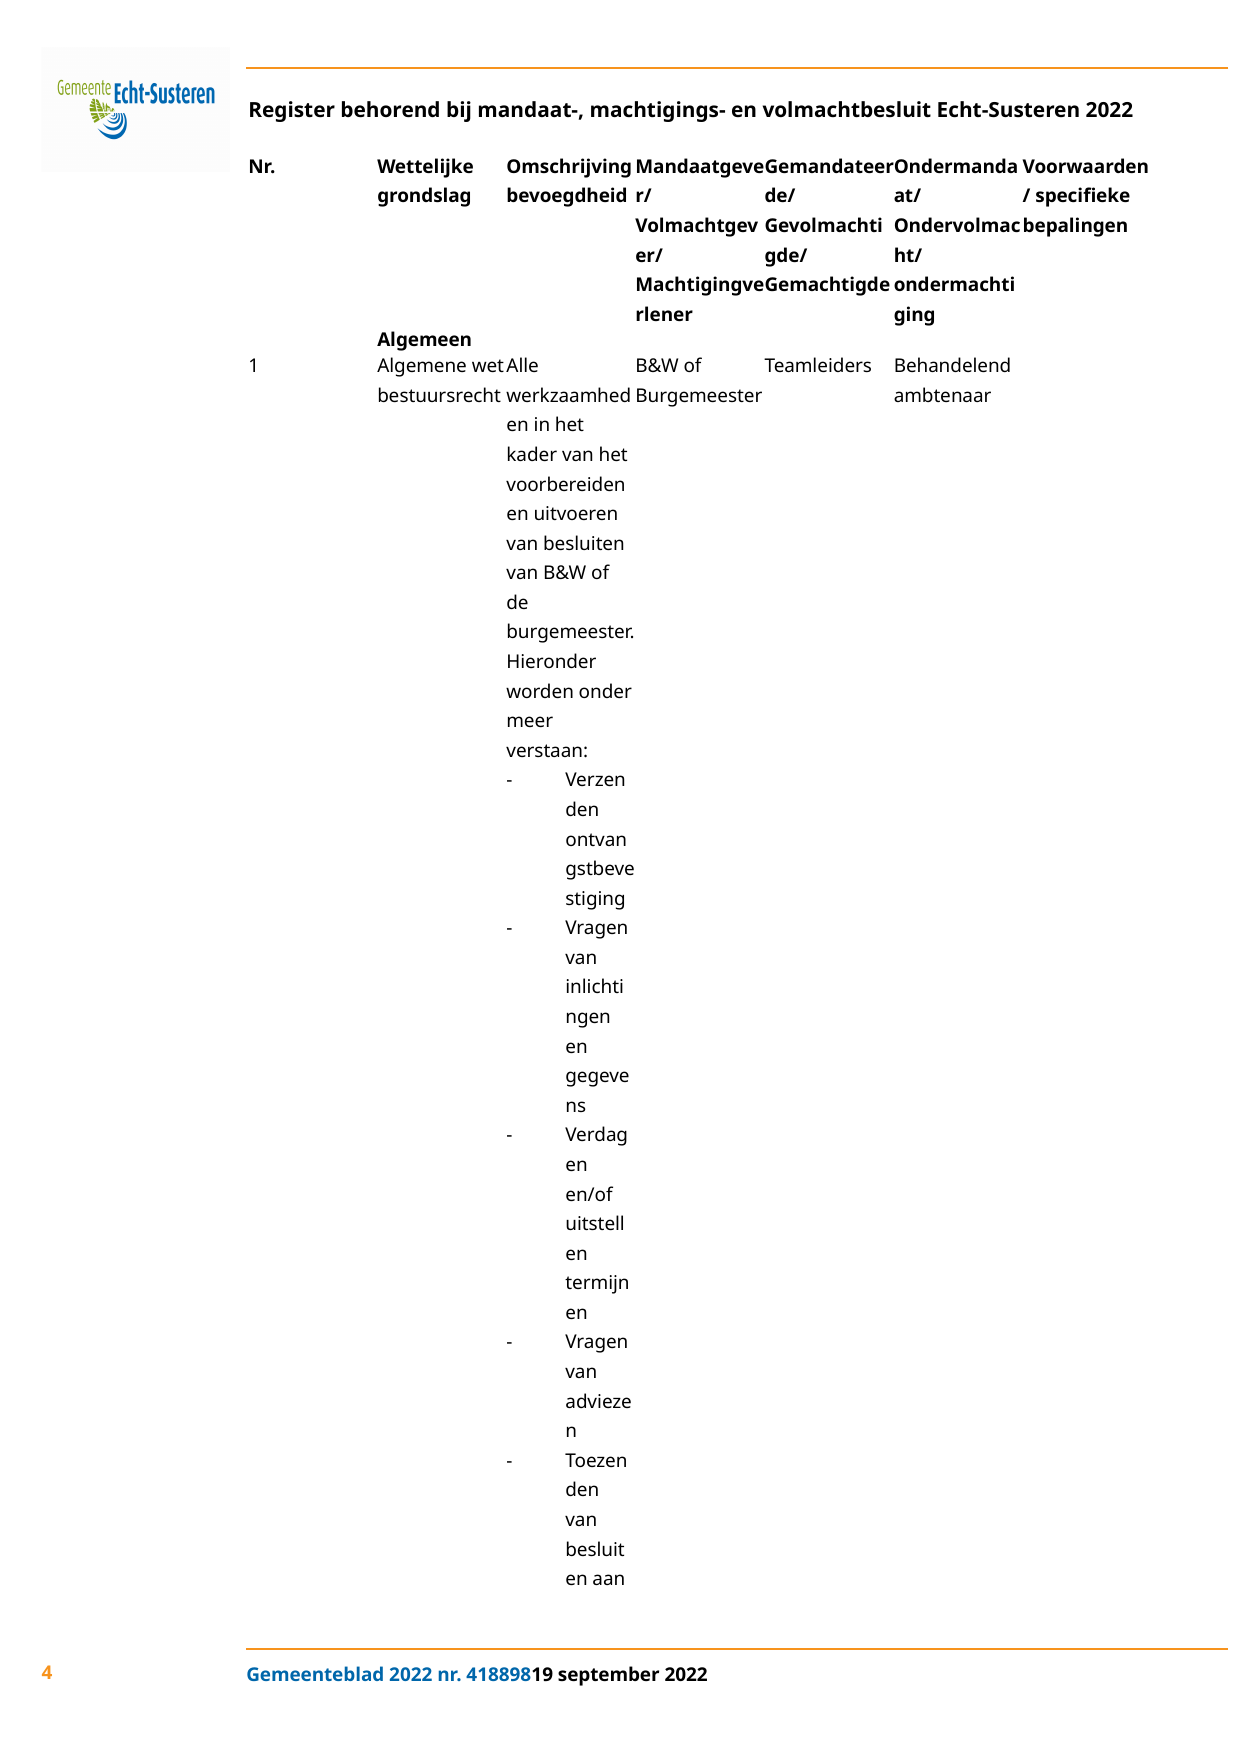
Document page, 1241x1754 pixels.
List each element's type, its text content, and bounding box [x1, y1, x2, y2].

table_header Nr. [248, 153, 377, 327]
table_cell Algemene wet bestuursrecht [377, 353, 506, 1591]
table_header Voorwaarden / specifieke bepalingen [1023, 153, 1152, 327]
picture [41, 47, 231, 172]
table_header Mandaatgever/ Volmachtgever/ Machtigingverlener [635, 153, 764, 327]
table_cell Alle werkzaamheden in het kader van het voorbereiden en uitvoeren van besluiten van B&W of de burgemeester. Hieronder worden onder meer verstaan: Verzenden ontvangstbevestiging Vragen van inlichtingen en gegevens Verdagen en/of uitstellen termijnen Vragen van adviezen Toezenden van besluiten aan [506, 353, 635, 1591]
table_header Gemandateerde/ Gevolmachtigde/ Gemachtigde [764, 153, 893, 327]
text Register behorend bij mandaat-, machtigings- en volmachtbesluit Echt-Susteren 2022 [248, 95, 1152, 123]
table_header Wettelijke grondslag [377, 153, 506, 327]
table_header Omschrijving bevoegdheid [506, 153, 635, 327]
table_cell Teamleiders [764, 353, 893, 1591]
table_cell 1 [248, 353, 377, 1591]
table_header Ondermandaat/ Ondervolmacht/ ondermachtiging [894, 153, 1022, 327]
table_cell Algemeen [377, 327, 1152, 352]
table_cell B&W of Burgemeester [635, 353, 764, 1591]
table_cell Behandelend ambtenaar [894, 353, 1022, 1591]
table_cell [1023, 353, 1152, 1591]
table_cell [248, 327, 377, 352]
